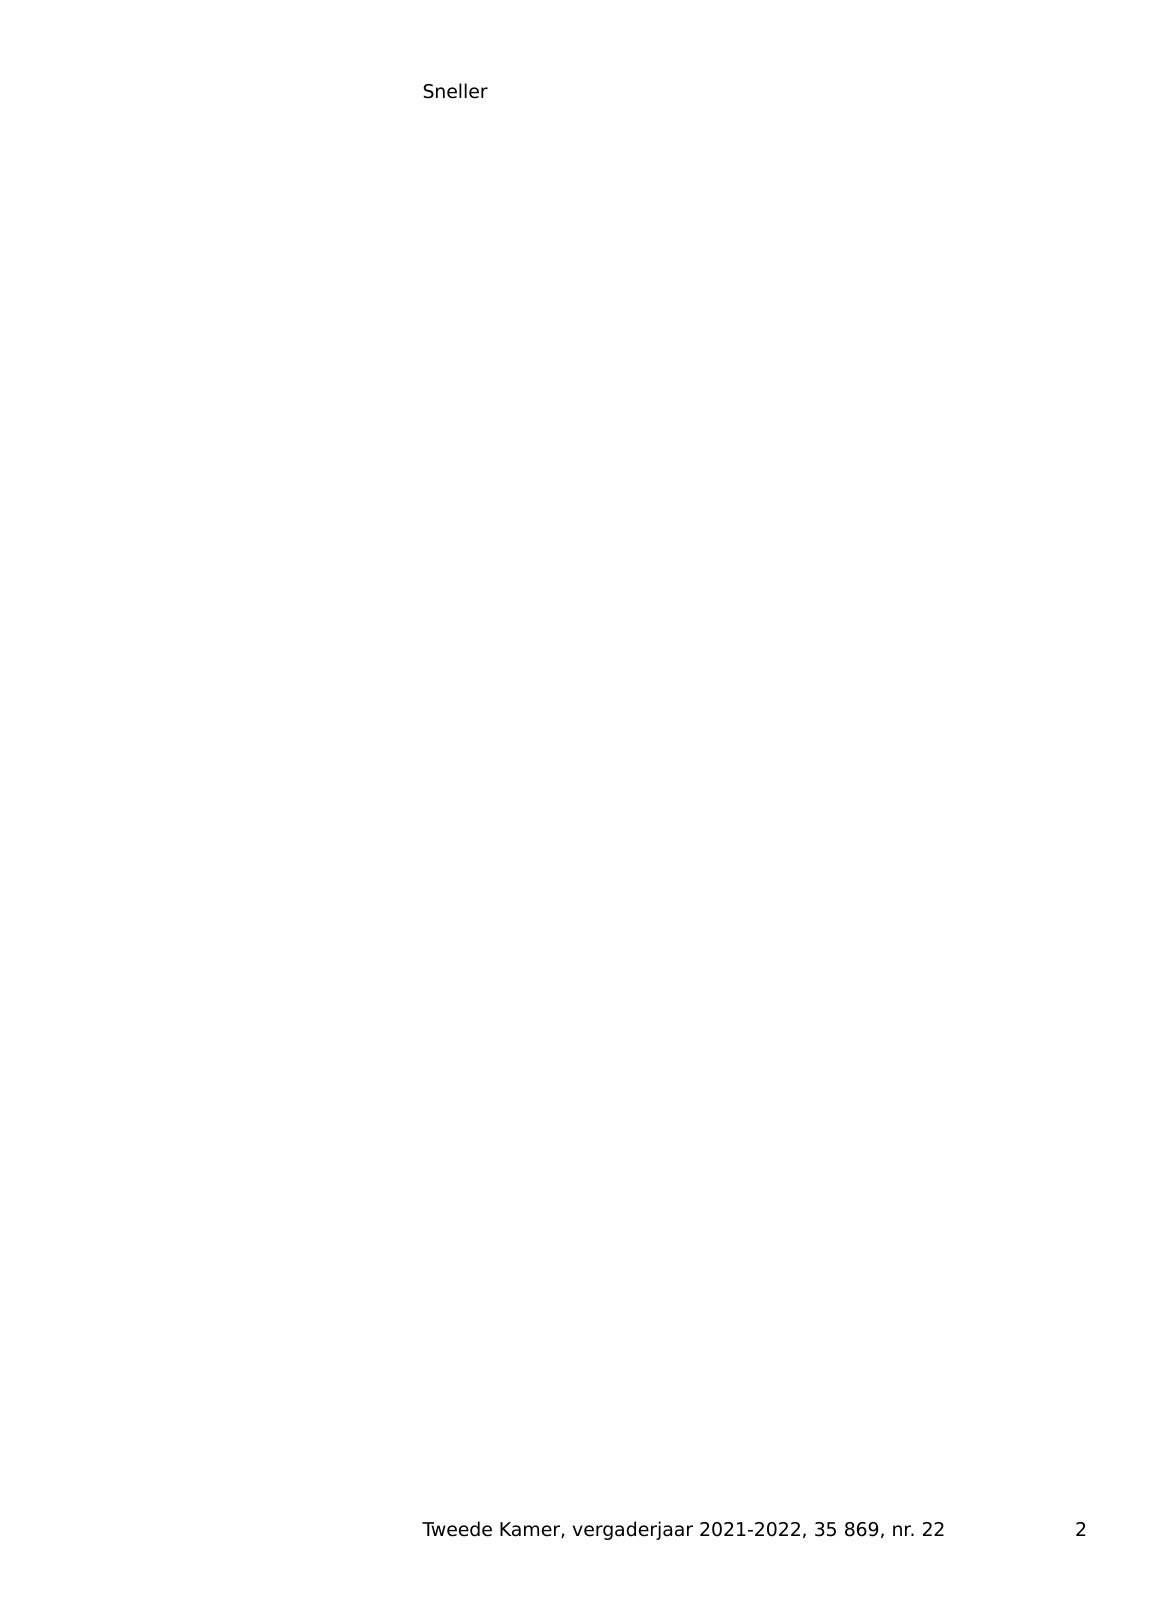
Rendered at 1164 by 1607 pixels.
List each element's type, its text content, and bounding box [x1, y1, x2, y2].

text Sneller [422, 59, 1087, 103]
